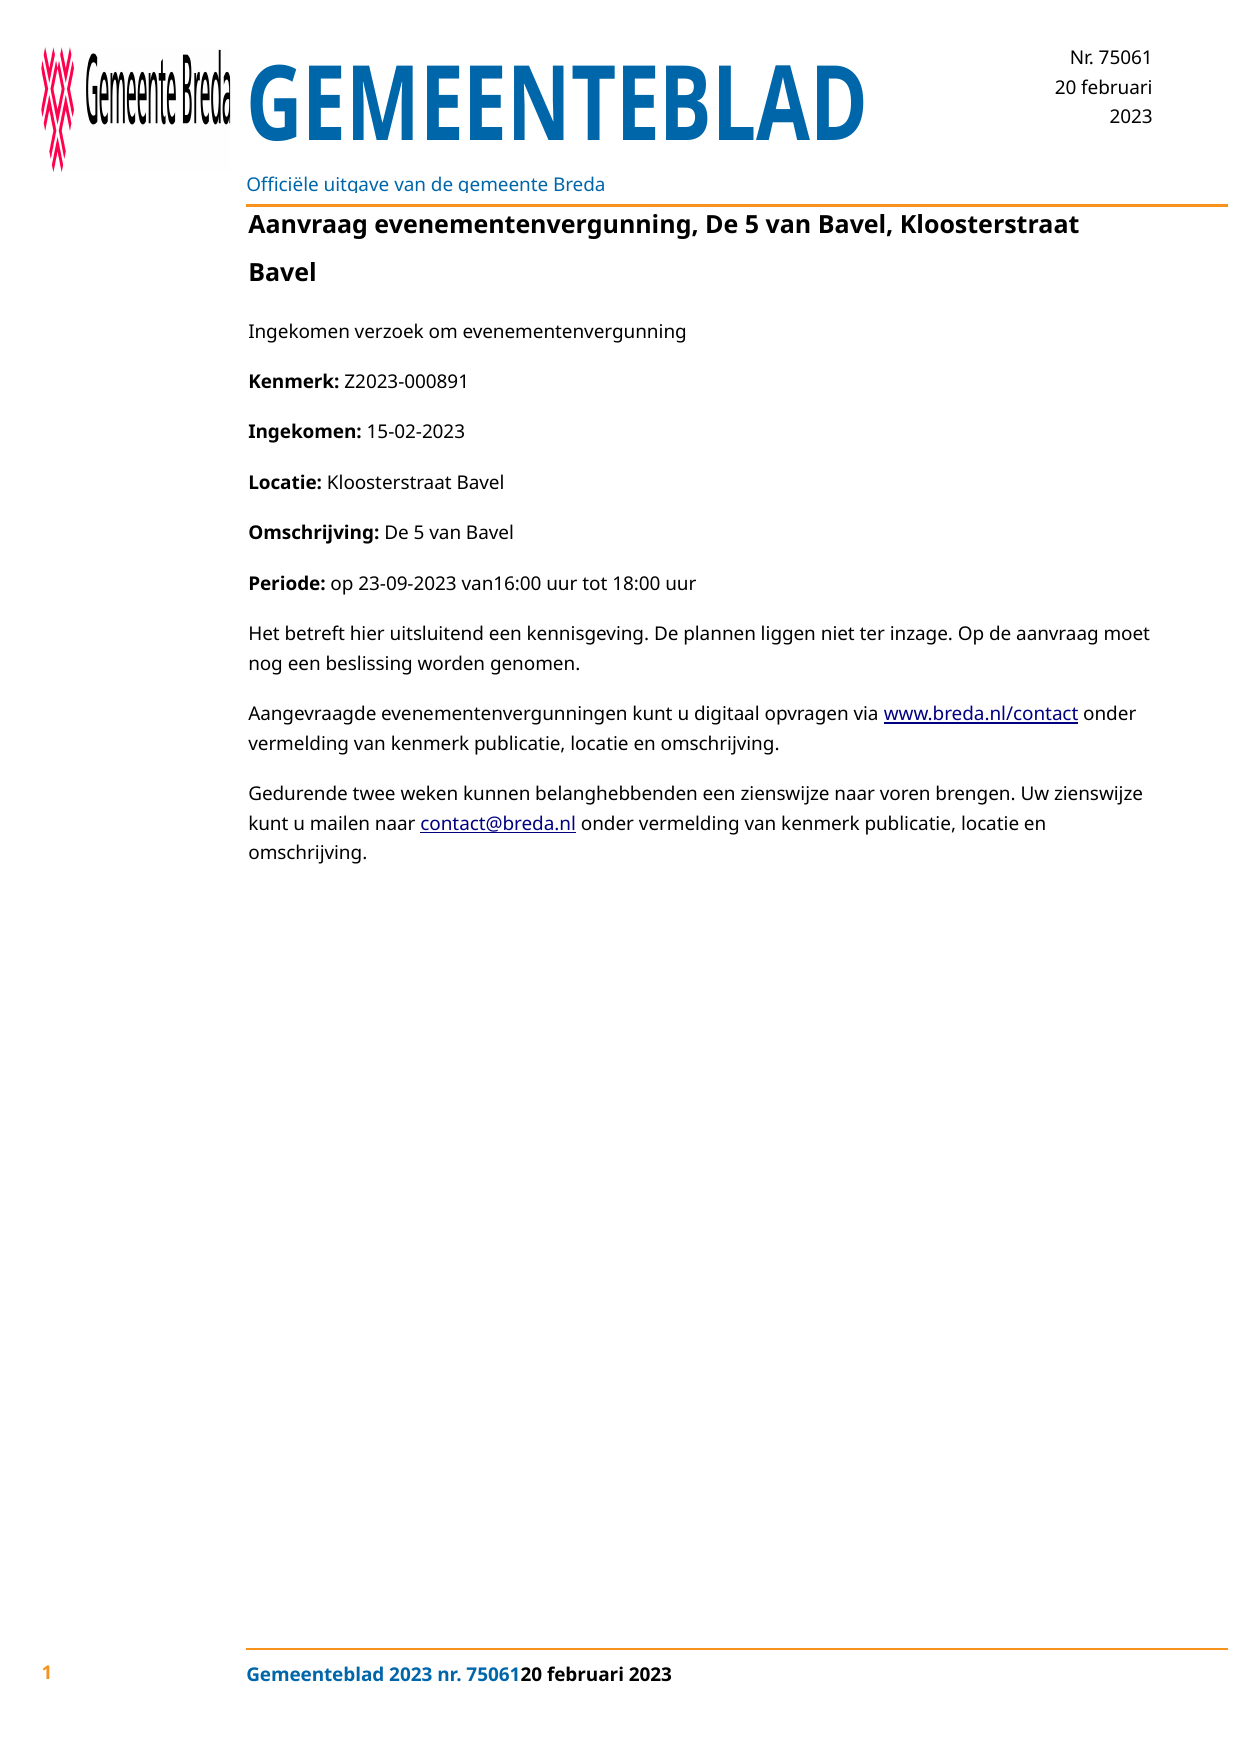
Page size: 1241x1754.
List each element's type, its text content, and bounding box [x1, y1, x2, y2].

text Aanvraag evenementenvergunning, De 5 van Bavel, Kloosterstraat Bavel [248, 207, 1152, 288]
text Ingekomen verzoek om evenementenvergunning [248, 318, 1152, 344]
text Gedurende twee weken kunnen belanghebbenden een zienswijze naar voren brengen. Uw zienswijze kunt u mailen naar contact@breda.nl onder vermelding van kenmerk publicatie, locatie en omschrijving. [248, 780, 1152, 865]
text Omschrijving: De 5 van Bavel [248, 519, 1152, 545]
picture [41, 47, 231, 172]
text Locatie: Kloosterstraat Bavel [248, 469, 1152, 495]
text Het betreft hier uitsluitend een kennisgeving. De plannen liggen niet ter inzage. Op de aanvraag moet nog een beslissing worden genomen. [248, 620, 1152, 676]
text Periode: op 23-09-2023 van16:00 uur tot 18:00 uur [248, 570, 1152, 596]
text Ingekomen: 15-02-2023 [248, 419, 1152, 444]
text Aangevraagde evenementenvergunningen kunt u digitaal opvragen via www.breda.nl/contact onder vermelding van kenmerk publicatie, locatie en omschrijving. [248, 700, 1152, 756]
text Kenmerk: Z2023-000891 [248, 368, 1152, 394]
